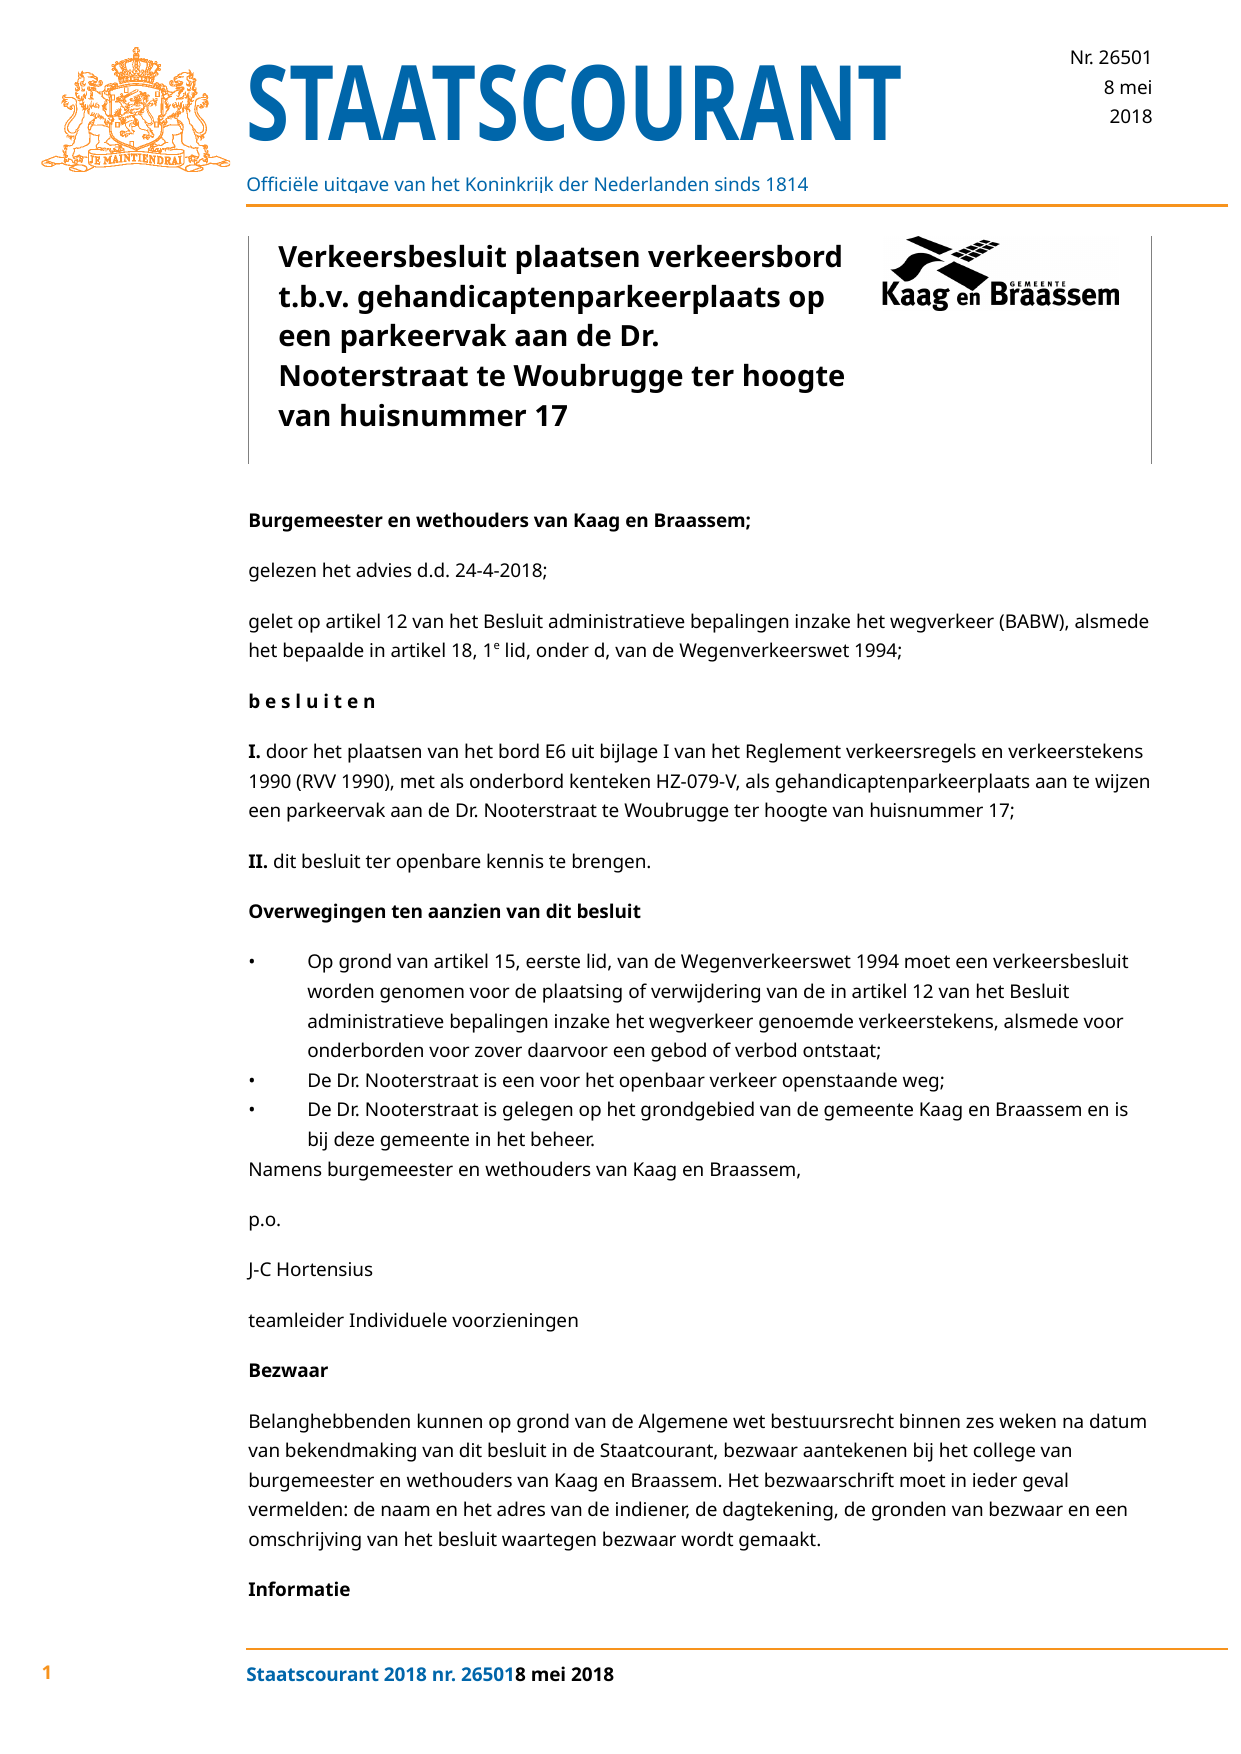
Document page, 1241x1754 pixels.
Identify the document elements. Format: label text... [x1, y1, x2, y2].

text J-C Hortensius [248, 1257, 1152, 1282]
list De Dr. Nooterstraat is gelegen op het grondgebied van de gemeente Kaag en Braassem en is bij deze gemeente in het beheer. [248, 1097, 1152, 1152]
text Namens burgemeester en wethouders van Kaag en Braassem, [248, 1156, 1152, 1181]
text p.o. [248, 1206, 1152, 1232]
text Burgemeester en wethouders van Kaag en Braassem; [248, 507, 1152, 533]
picture [41, 47, 231, 172]
list De Dr. Nooterstraat is een voor het openbaar verkeer openstaande weg; [248, 1067, 1152, 1093]
text gelezen het advies d.d. 24-4-2018; [248, 557, 1152, 583]
table_header Verkeersbesluit plaatsen verkeersbord t.b.v. gehandicaptenparkeerplaats op een parkeervak aan de Dr. Nooterstraat te Woubrugge ter hoogte van huisnummer 17 [249, 236, 850, 464]
picture [882, 236, 1119, 311]
text Overwegingen ten aanzien van dit besluit [248, 898, 1152, 924]
text Informatie [248, 1577, 1152, 1602]
text gelet op artikel 12 van het Besluit administratieve bepalingen inzake het wegverkeer (BABW), alsmede het bepaalde in artikel 18, 1e lid, onder d, van de Wegenverkeerswet 1994; [248, 608, 1152, 663]
text Belanghebbenden kunnen op grond van de Algemene wet bestuursrecht binnen zes weken na datum van bekendmaking van dit besluit in de Staatcourant, bezwaar aantekenen bij het college van burgemeester en wethouders van Kaag en Braassem. Het bezwaarschrift moet in ieder geval vermelden: de naam en het adres van de indiener, de dagtekening, de gronden van bezwaar en een omschrijving van het besluit waartegen bezwaar wordt gemaakt. [248, 1408, 1152, 1552]
text Bezwaar [248, 1357, 1152, 1383]
text I. door het plaatsen van het bord E6 uit bijlage I van het Reglement verkeersregels en verkeerstekens 1990 (RVV 1990), met als onderbord kenteken HZ-079-V, als gehandicaptenparkeerplaats aan te wijzen een parkeervak aan de Dr. Nooterstraat te Woubrugge ter hoogte van huisnummer 17; [248, 738, 1152, 823]
table_header [850, 236, 1151, 464]
text II. dit besluit ter openbare kennis te brengen. [248, 848, 1152, 873]
text b e s l u i t e n [248, 688, 1152, 713]
list Op grond van artikel 15, eerste lid, van de Wegenverkeerswet 1994 moet een verkeersbesluit worden genomen voor de plaatsing of verwijdering van de in artikel 12 van het Besluit administratieve bepalingen inzake het wegverkeer genoemde verkeerstekens, alsmede voor onderborden voor zover daarvoor een gebod of verbod ontstaat; [248, 949, 1152, 1063]
text teamleider Individuele voorzieningen [248, 1307, 1152, 1333]
